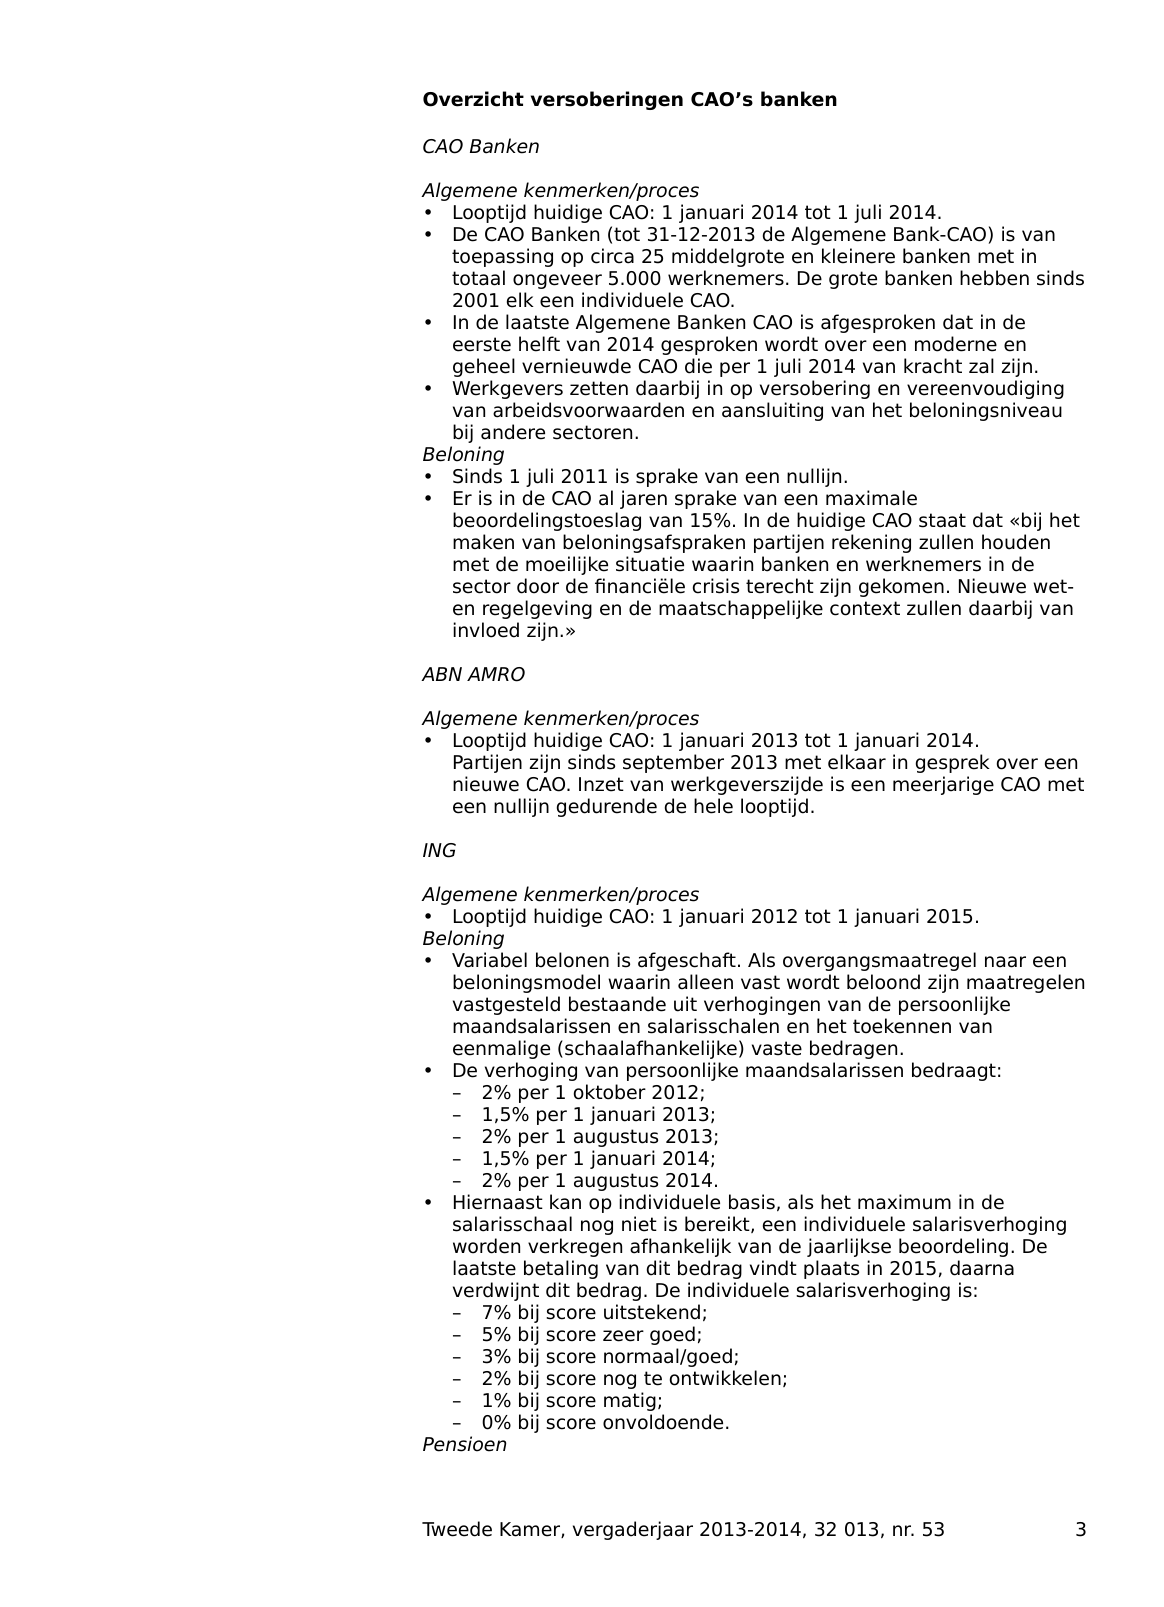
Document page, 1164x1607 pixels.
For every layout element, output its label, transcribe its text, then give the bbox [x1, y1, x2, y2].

text Algemene kenmerken/proces [422, 180, 1087, 202]
text • In de laatste Algemene Banken CAO is afgesproken dat in de eerste helft van 2014 gesproken wordt over een moderne en geheel vernieuwde CAO die per 1 juli 2014 van kracht zal zijn. [422, 312, 1087, 378]
text • Werkgevers zetten daarbij in op versobering en vereenvoudiging van arbeidsvoorwaarden en aansluiting van het beloningsniveau bij andere sectoren. [422, 378, 1087, 444]
text • De verhoging van persoonlijke maandsalarissen bedraagt: [422, 1060, 1087, 1082]
text • Looptijd huidige CAO: 1 januari 2012 tot 1 januari 2015. [422, 906, 1087, 928]
subtitle ING [422, 840, 1087, 862]
text – 2% per 1 augustus 2013; [452, 1126, 1087, 1148]
text • Hiernaast kan op individuele basis, als het maximum in de salarisschaal nog niet is bereikt, een individuele salarisverhoging worden verkregen afhankelijk van de jaarlijkse beoordeling. De laatste betaling van dit bedrag vindt plaats in 2015, daarna verdwijnt dit bedrag. De individuele salarisverhoging is: [422, 1192, 1087, 1302]
text – 2% per 1 augustus 2014. [452, 1170, 1087, 1192]
text • Er is in de CAO al jaren sprake van een maximale beoordelingstoeslag van 15%. In de huidige CAO staat dat «bij het maken van beloningsafspraken partijen rekening zullen houden met de moeilijke situatie waarin banken en werknemers in de sector door de financiële crisis terecht zijn gekomen. Nieuwe wet- en regelgeving en de maatschappelijke context zullen daarbij van invloed zijn.» [422, 488, 1087, 642]
subtitle ABN AMRO [422, 664, 1087, 686]
text • De CAO Banken (tot 31-12-2013 de Algemene Bank-CAO) is van toepassing op circa 25 middelgrote en kleinere banken met in totaal ongeveer 5.000 werknemers. De grote banken hebben sinds 2001 elk een individuele CAO. [422, 224, 1087, 312]
text – 0% bij score onvoldoende. [452, 1412, 1087, 1434]
subtitle CAO Banken [422, 136, 1087, 158]
text – 2% bij score nog te ontwikkelen; [452, 1368, 1087, 1390]
text Algemene kenmerken/proces [422, 884, 1087, 906]
text Algemene kenmerken/proces [422, 708, 1087, 730]
text • Looptijd huidige CAO: 1 januari 2014 tot 1 juli 2014. [422, 202, 1087, 224]
text – 1,5% per 1 januari 2013; [452, 1104, 1087, 1126]
text Beloning [422, 928, 1087, 950]
text • Sinds 1 juli 2011 is sprake van een nullijn. [422, 466, 1087, 488]
text • Variabel belonen is afgeschaft. Als overgangsmaatregel naar een beloningsmodel waarin alleen vast wordt beloond zijn maatregelen vastgesteld bestaande uit verhogingen van de persoonlijke maandsalarissen en salarisschalen en het toekennen van eenmalige (schaalafhankelijke) vaste bedragen. [422, 950, 1087, 1060]
text – 1% bij score matig; [452, 1390, 1087, 1412]
subtitle Overzicht versoberingen CAO’s banken [422, 89, 1087, 111]
text Pensioen [422, 1434, 1087, 1456]
text – 1,5% per 1 januari 2014; [452, 1148, 1087, 1170]
text – 3% bij score normaal/goed; [452, 1346, 1087, 1368]
text • Looptijd huidige CAO: 1 januari 2013 tot 1 januari 2014. [422, 730, 1087, 752]
text – 5% bij score zeer goed; [452, 1324, 1087, 1346]
text – 7% bij score uitstekend; [452, 1302, 1087, 1324]
text – 2% per 1 oktober 2012; [452, 1082, 1087, 1104]
text Partijen zijn sinds september 2013 met elkaar in gesprek over een nieuwe CAO. Inzet van werkgeverszijde is een meerjarige CAO met een nullijn gedurende de hele looptijd. [452, 752, 1087, 818]
text Beloning [422, 444, 1087, 466]
